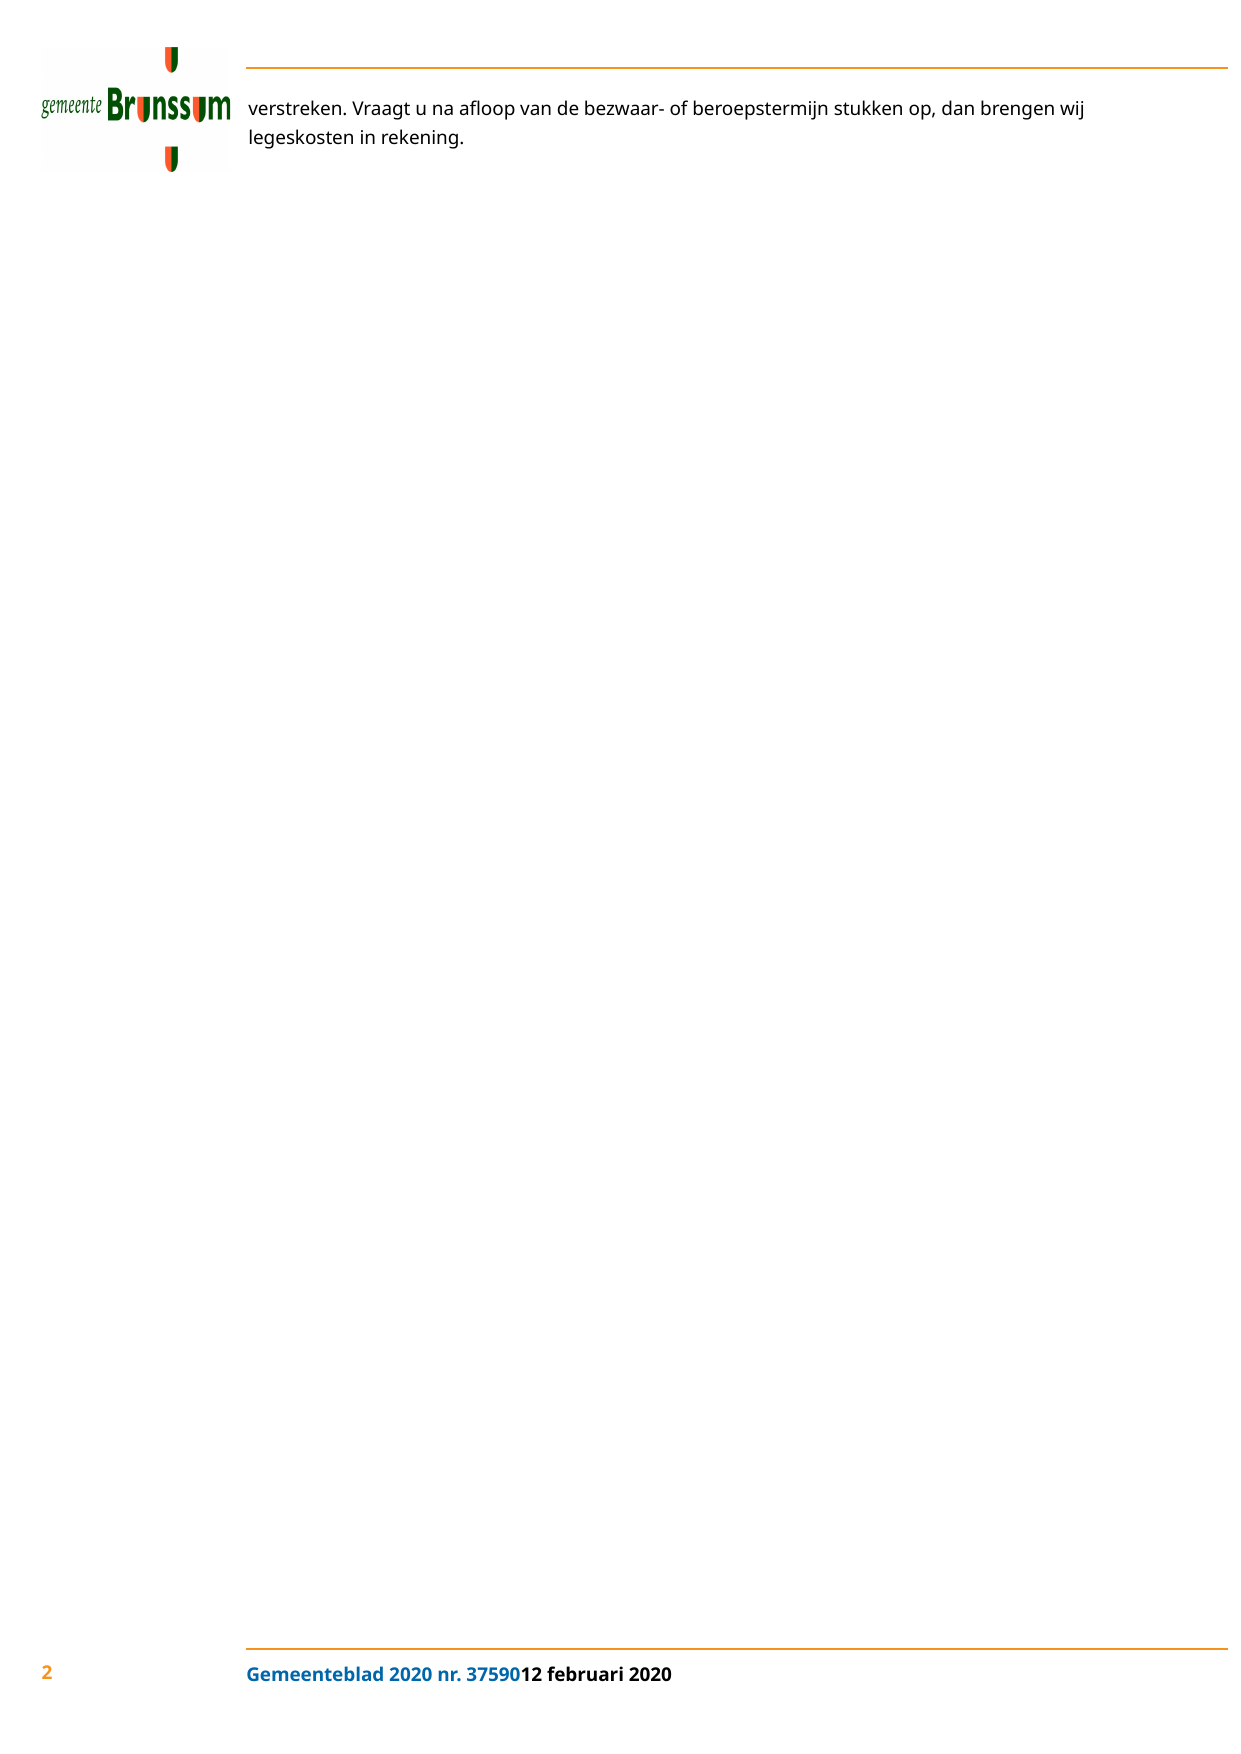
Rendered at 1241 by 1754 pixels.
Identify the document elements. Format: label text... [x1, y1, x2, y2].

picture [41, 47, 231, 172]
text verstreken. Vraagt u na afloop van de bezwaar- of beroepstermijn stukken op, dan brengen wij legeskosten in rekening. [248, 95, 1152, 150]
